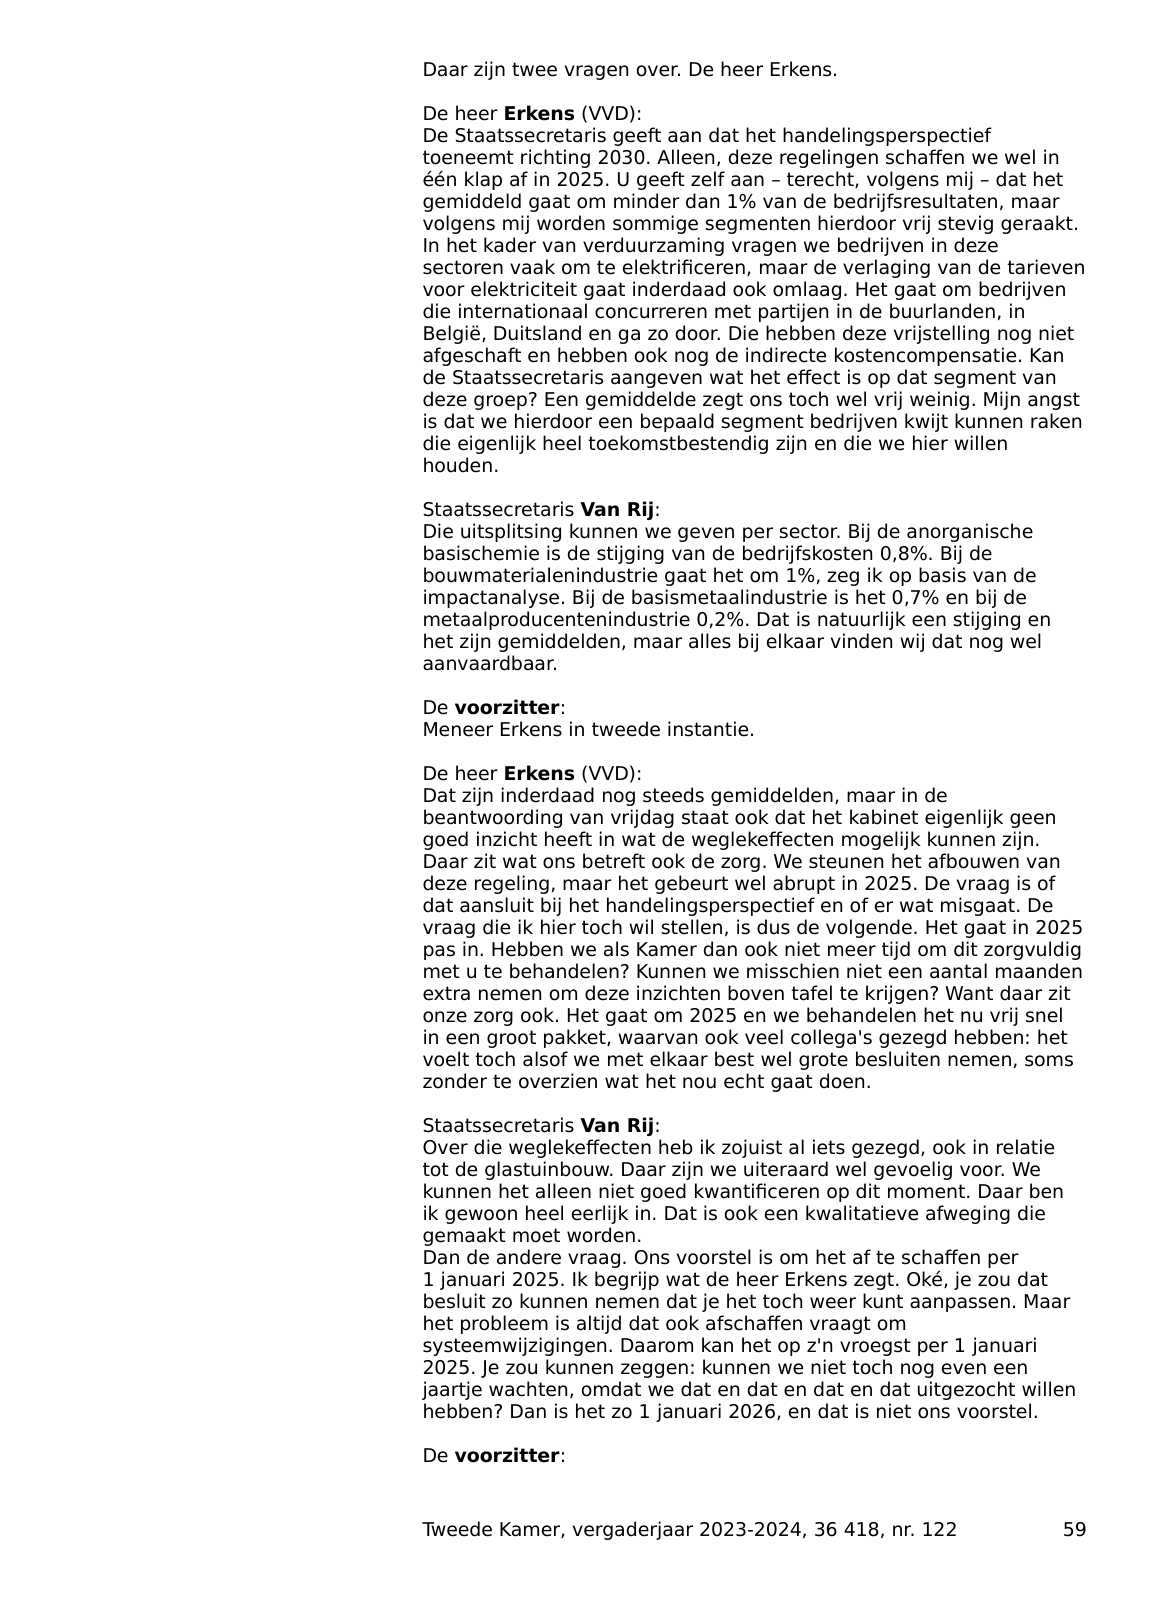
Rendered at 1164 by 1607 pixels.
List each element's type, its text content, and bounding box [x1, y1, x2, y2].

text Staatssecretaris Van Rij: [422, 499, 1087, 521]
text Die uitsplitsing kunnen we geven per sector. Bij de anorganische basischemie is de stijging van de bedrijfskosten 0,8%. Bij de bouwmaterialenindustrie gaat het om 1%, zeg ik op basis van de impactanalyse. Bij de basismetaalindustrie is het 0,7% en bij de metaalproducentenindustrie 0,2%. Dat is natuurlijk een stijging en het zijn gemiddelden, maar alles bij elkaar vinden wij dat nog wel aanvaardbaar. [422, 521, 1087, 675]
text De heer Erkens (VVD): [422, 763, 1087, 785]
text Staatssecretaris Van Rij: [422, 1115, 1087, 1137]
text Meneer Erkens in tweede instantie. [422, 719, 1087, 741]
text De voorzitter: [422, 1445, 1087, 1467]
text De heer Erkens (VVD): [422, 103, 1087, 125]
text Daar zijn twee vragen over. De heer Erkens. [422, 59, 1087, 81]
text Dat zijn inderdaad nog steeds gemiddelden, maar in de beantwoording van vrijdag staat ook dat het kabinet eigenlijk geen goed inzicht heeft in wat de weglekeffecten mogelijk kunnen zijn. Daar zit wat ons betreft ook de zorg. We steunen het afbouwen van deze regeling, maar het gebeurt wel abrupt in 2025. De vraag is of dat aansluit bij het handelingsperspectief en of er wat misgaat. De vraag die ik hier toch wil stellen, is dus de volgende. Het gaat in 2025 pas in. Hebben we als Kamer dan ook niet meer tijd om dit zorgvuldig met u te behandelen? Kunnen we misschien niet een aantal maanden extra nemen om deze inzichten boven tafel te krijgen? Want daar zit onze zorg ook. Het gaat om 2025 en we behandelen het nu vrij snel in een groot pakket, waarvan ook veel collega's gezegd hebben: het voelt toch alsof we met elkaar best wel grote besluiten nemen, soms zonder te overzien wat het nou echt gaat doen. [422, 785, 1087, 1093]
text Dan de andere vraag. Ons voorstel is om het af te schaffen per 1 januari 2025. Ik begrijp wat de heer Erkens zegt. Oké, je zou dat besluit zo kunnen nemen dat je het toch weer kunt aanpassen. Maar het probleem is altijd dat ook afschaffen vraagt om systeemwijzigingen. Daarom kan het op z'n vroegst per 1 januari 2025. Je zou kunnen zeggen: kunnen we niet toch nog even een jaartje wachten, omdat we dat en dat en dat en dat uitgezocht willen hebben? Dan is het zo 1 januari 2026, en dat is niet ons voorstel. [422, 1247, 1087, 1423]
text Over die weglekeffecten heb ik zojuist al iets gezegd, ook in relatie tot de glastuinbouw. Daar zijn we uiteraard wel gevoelig voor. We kunnen het alleen niet goed kwantificeren op dit moment. Daar ben ik gewoon heel eerlijk in. Dat is ook een kwalitatieve afweging die gemaakt moet worden. [422, 1137, 1087, 1247]
text De Staatssecretaris geeft aan dat het handelingsperspectief toeneemt richting 2030. Alleen, deze regelingen schaffen we wel in één klap af in 2025. U geeft zelf aan – terecht, volgens mij – dat het gemiddeld gaat om minder dan 1% van de bedrijfsresultaten, maar volgens mij worden sommige segmenten hierdoor vrij stevig geraakt. In het kader van verduurzaming vragen we bedrijven in deze sectoren vaak om te elektrificeren, maar de verlaging van de tarieven voor elektriciteit gaat inderdaad ook omlaag. Het gaat om bedrijven die internationaal concurreren met partijen in de buurlanden, in België, Duitsland en ga zo door. Die hebben deze vrijstelling nog niet afgeschaft en hebben ook nog de indirecte kostencompensatie. Kan de Staatssecretaris aangeven wat het effect is op dat segment van deze groep? Een gemiddelde zegt ons toch wel vrij weinig. Mijn angst is dat we hierdoor een bepaald segment bedrijven kwijt kunnen raken die eigenlijk heel toekomstbestendig zijn en die we hier willen houden. [422, 125, 1087, 477]
text De voorzitter: [422, 697, 1087, 719]
